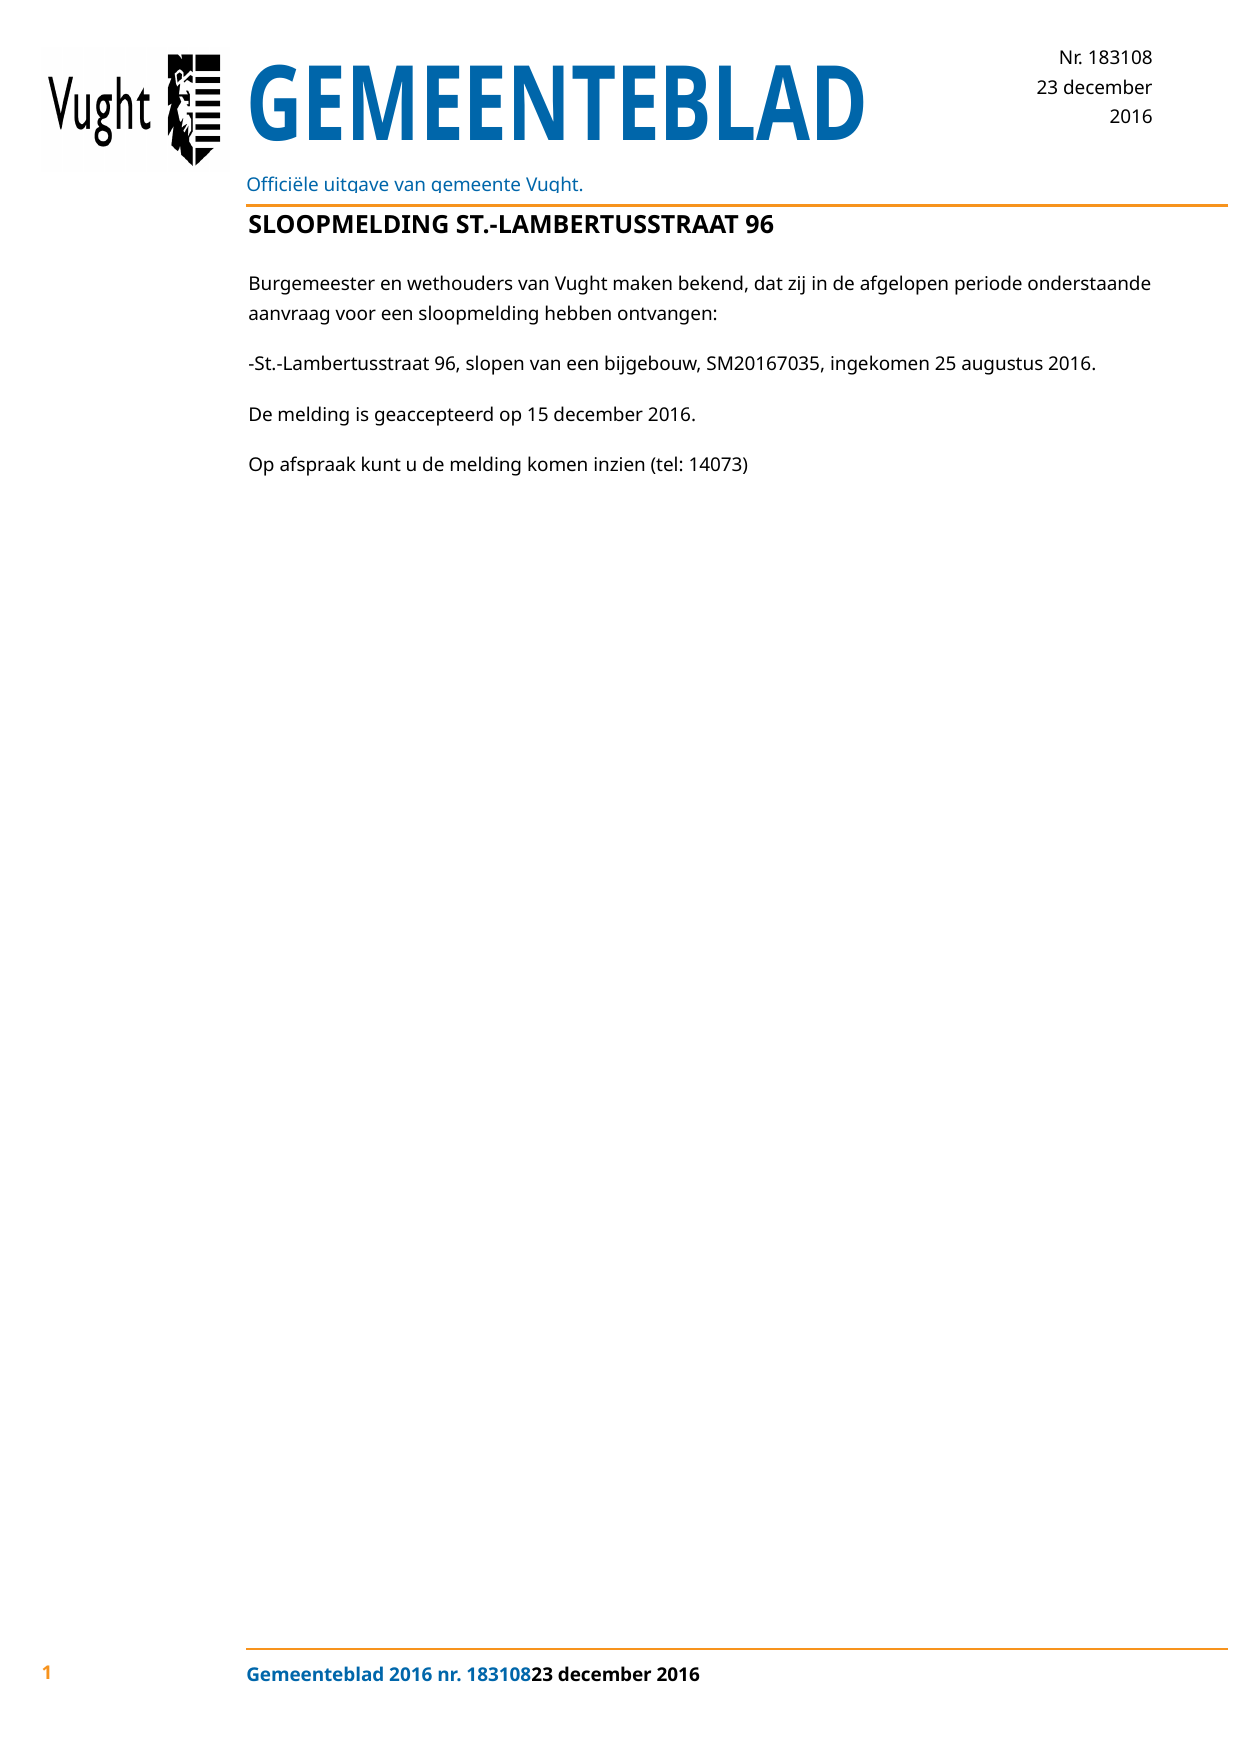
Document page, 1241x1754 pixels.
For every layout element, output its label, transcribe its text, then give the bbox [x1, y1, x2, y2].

text De melding is geaccepteerd op 15 december 2016. [248, 401, 1152, 426]
picture [41, 47, 231, 172]
text Burgemeester en wethouders van Vught maken bekend, dat zij in de afgelopen periode onderstaande aanvraag voor een sloopmelding hebben ontvangen: [248, 270, 1152, 326]
text SLOOPMELDING ST.-LAMBERTUSSTRAAT 96 [248, 207, 1152, 241]
text Op afspraak kunt u de melding komen inzien (tel: 14073) [248, 451, 1152, 477]
text -St.-Lambertusstraat 96, slopen van een bijgebouw, SM20167035, ingekomen 25 augustus 2016. [248, 350, 1152, 376]
